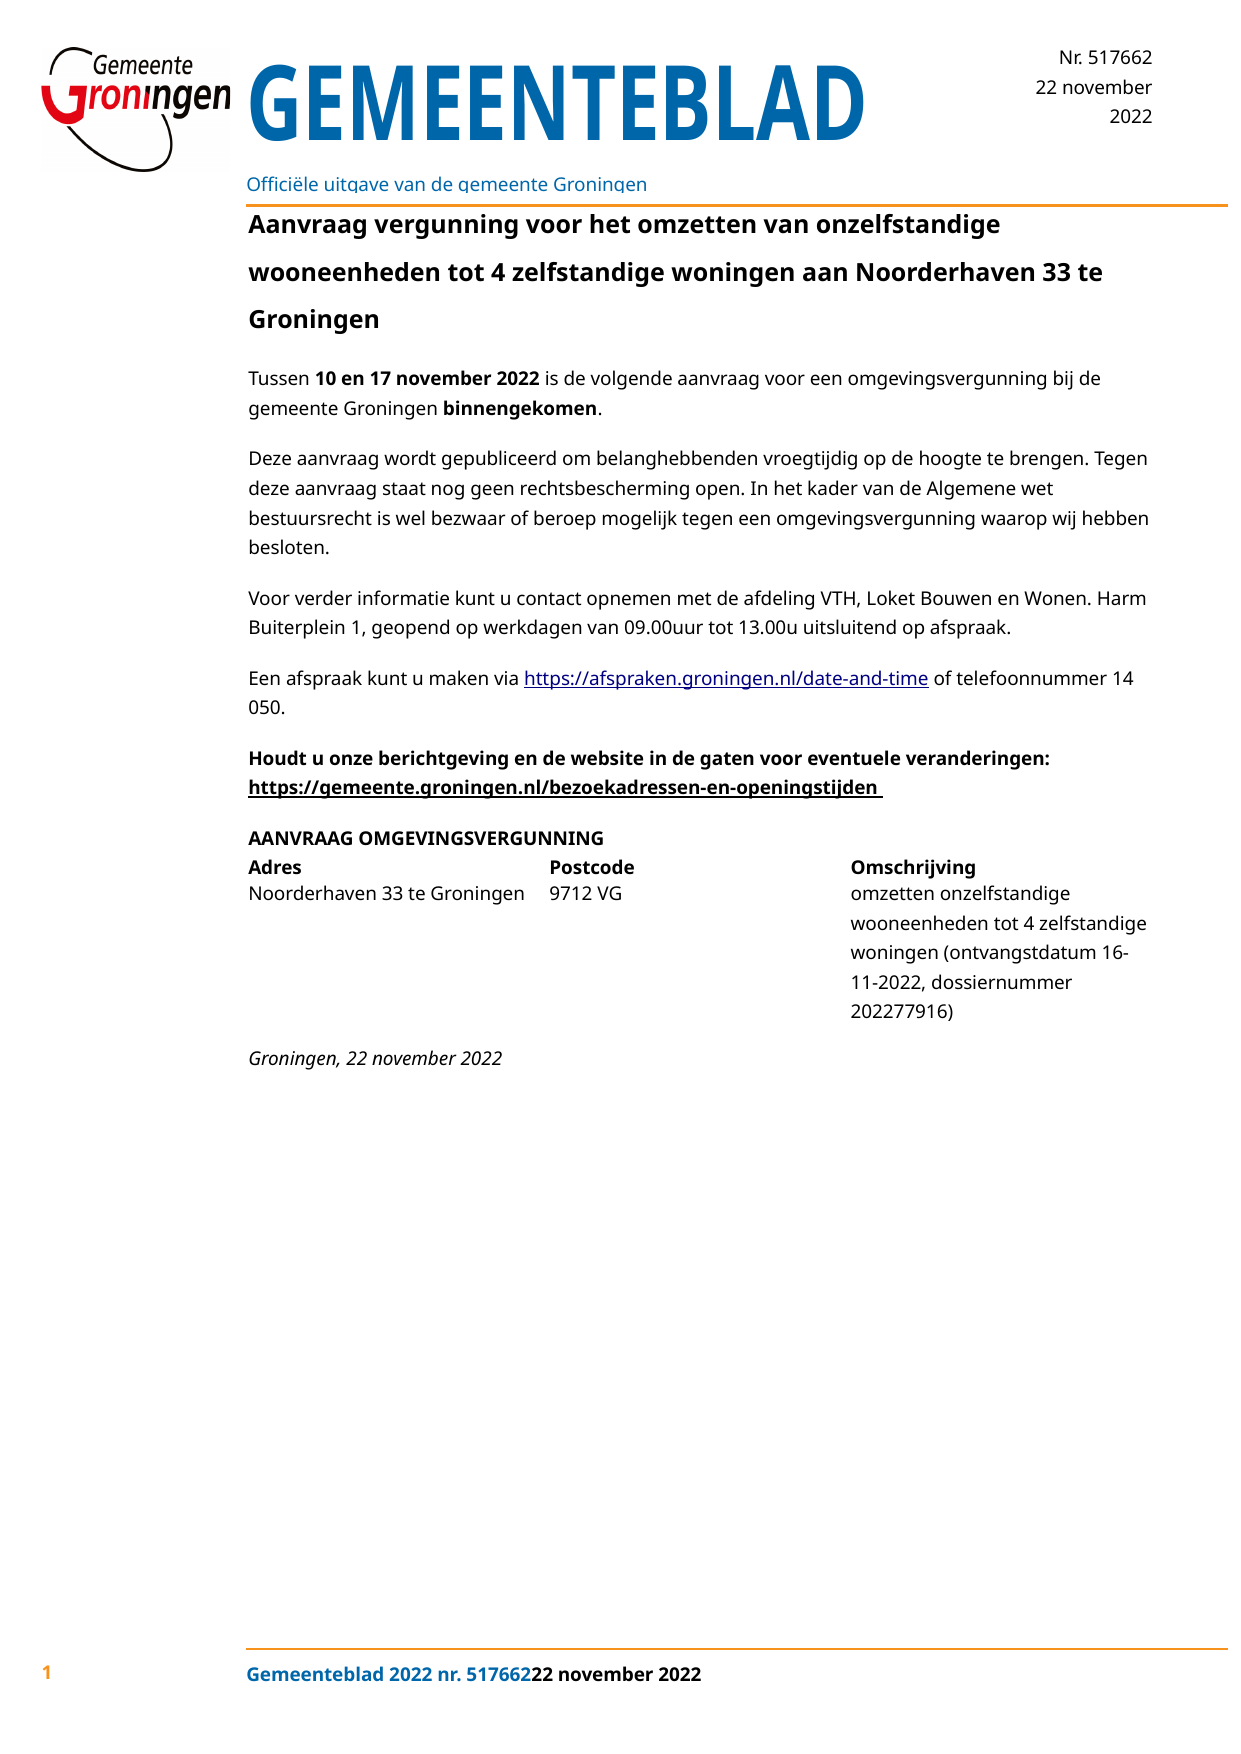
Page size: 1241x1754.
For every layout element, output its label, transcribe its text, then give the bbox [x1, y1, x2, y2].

table_cell Noorderhaven 33 te Groningen [248, 880, 549, 1024]
table_header Postcode [549, 854, 850, 880]
text Houdt u onze berichtgeving en de website in de gaten voor eventuele veranderingen: https://gemeente.groningen.nl/bezoekadressen-en-openingstijden [248, 745, 1152, 800]
text Groningen, 22 november 2022 [248, 1046, 1152, 1071]
table_header Adres [248, 854, 549, 880]
text AANVRAAG OMGEVINGSVERGUNNING [248, 825, 1152, 850]
table_cell 9712 VG [549, 880, 850, 1024]
text Voor verder informatie kunt u contact opnemen met de afdeling VTH, Loket Bouwen en Wonen. Harm Buiterplein 1, geopend op werkdagen van 09.00uur tot 13.00u uitsluitend op afspraak. [248, 585, 1152, 640]
picture [41, 47, 231, 172]
text Tussen 10 en 17 november 2022 is de volgende aanvraag voor een omgevingsvergunning bij de gemeente Groningen binnengekomen. [248, 366, 1152, 421]
table_cell omzetten onzelfstandige wooneenheden tot 4 zelfstandige woningen (ontvangstdatum 16-11-2022, dossiernummer 202277916) [850, 880, 1152, 1024]
table_header Omschrijving [850, 854, 1152, 880]
text Aanvraag vergunning voor het omzetten van onzelfstandige wooneenheden tot 4 zelfstandige woningen aan Noorderhaven 33 te Groningen [248, 207, 1152, 336]
text Een afspraak kunt u maken via https://afspraken.groningen.nl/date-and-time of telefoonnummer 14 050. [248, 665, 1152, 720]
text Deze aanvraag wordt gepubliceerd om belanghebbenden vroegtijdig op de hoogte te brengen. Tegen deze aanvraag staat nog geen rechtsbescherming open. In het kader van de Algemene wet bestuursrecht is wel bezwaar of beroep mogelijk tegen een omgevingsvergunning waarop wij hebben besloten. [248, 446, 1152, 560]
